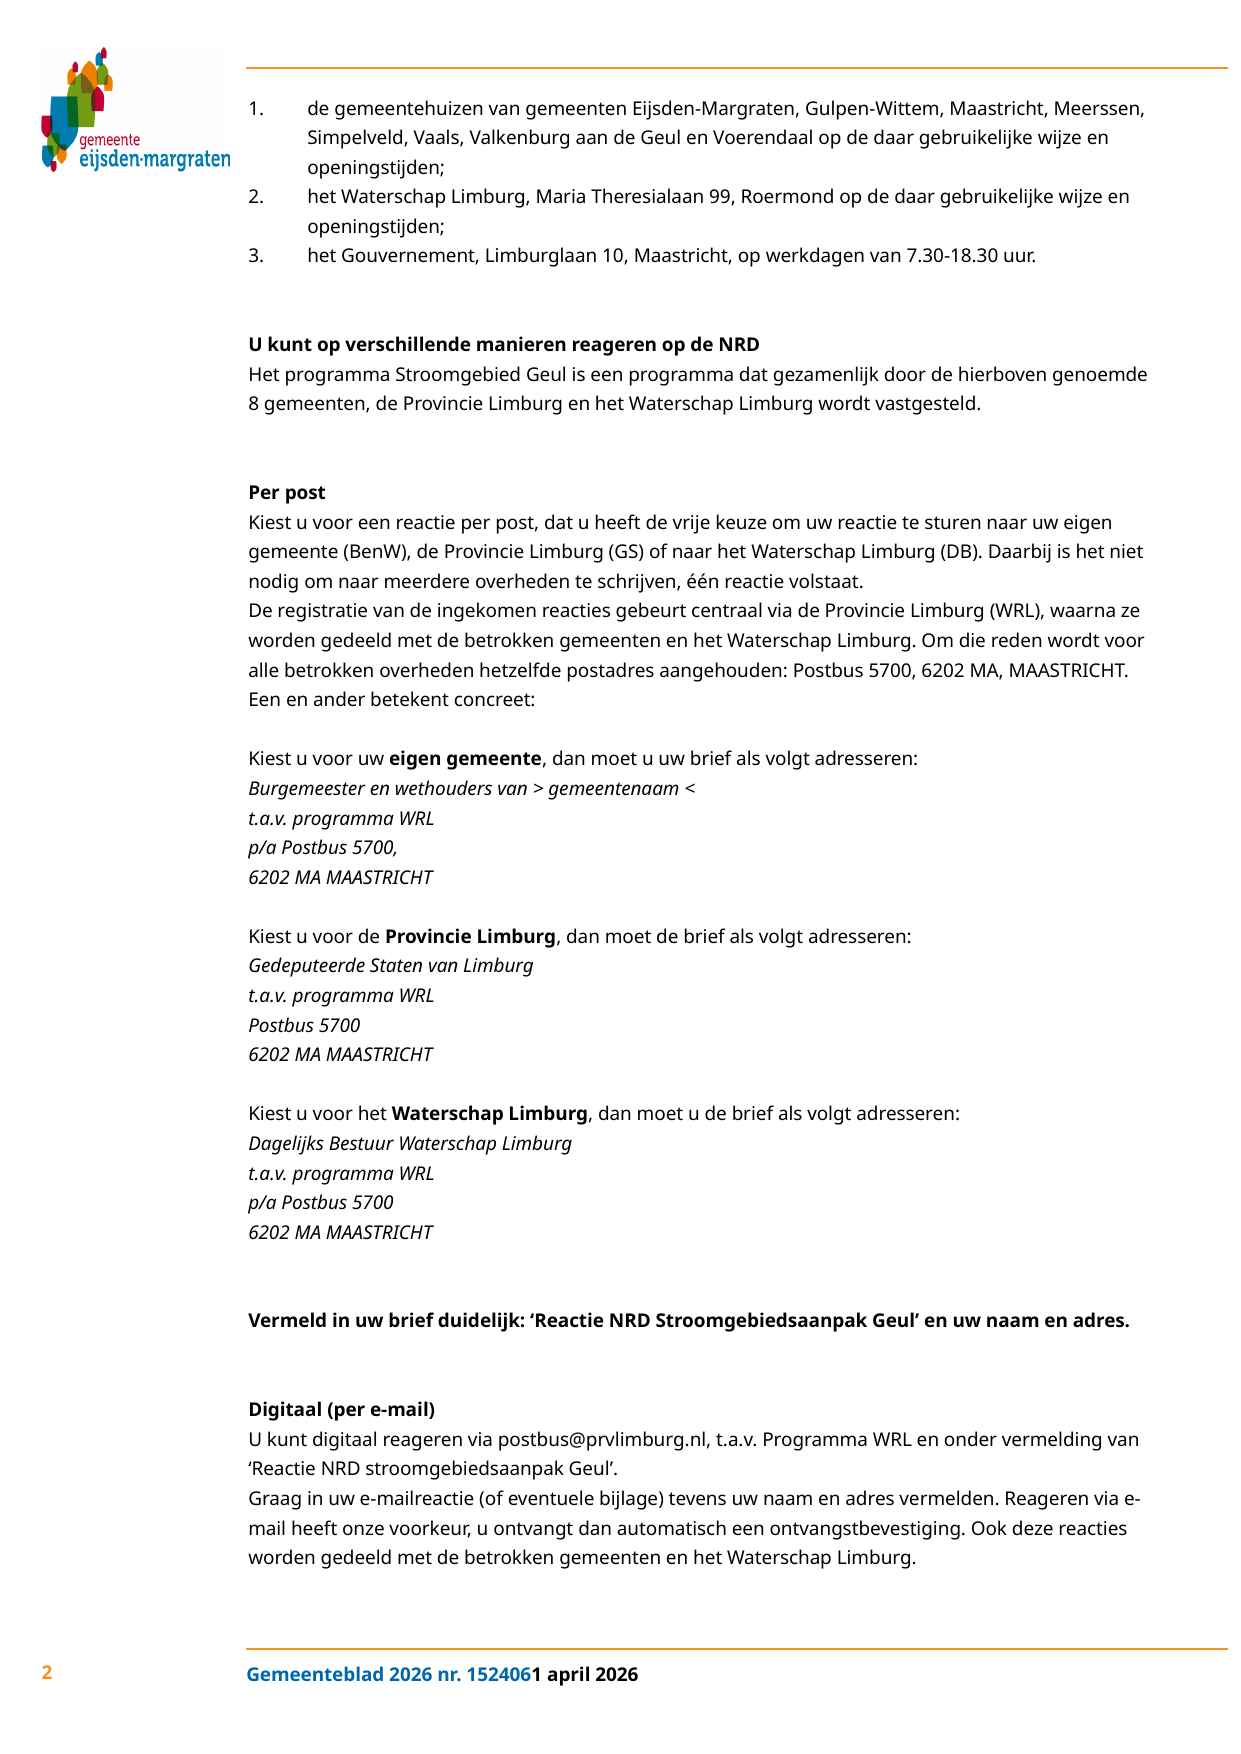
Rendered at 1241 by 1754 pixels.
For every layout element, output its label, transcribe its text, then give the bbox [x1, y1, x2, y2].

list de gemeentehuizen van gemeenten Eijsden-Margraten, Gulpen-Wittem, Maastricht, Meerssen, Simpelveld, Vaals, Valkenburg aan de Geul en Voerendaal op de daar gebruikelijke wijze en openingstijden; [248, 95, 1152, 180]
text t.a.v. programma WRL [248, 805, 1152, 831]
text 6202 MA MAASTRICHT [248, 1219, 1152, 1245]
text Vermeld in uw brief duidelijk: ‘Reactie NRD Stroomgebiedsaanpak Geul’ en uw naam en adres. [248, 1308, 1152, 1333]
text Graag in uw e-mailreactie (of eventuele bijlage) tevens uw naam en adres vermelden. Reageren via e-mail heeft onze voorkeur, u ontvangt dan automatisch een ontvangstbevestiging. Ook deze reacties worden gedeeld met de betrokken gemeenten en het Waterschap Limburg. [248, 1485, 1152, 1570]
list het Gouvernement, Limburglaan 10, Maastricht, op werkdagen van 7.30-18.30 uur. [248, 243, 1152, 268]
text Dagelijks Bestuur Waterschap Limburg [248, 1130, 1152, 1156]
text U kunt digitaal reageren via postbus@prvlimburg.nl, t.a.v. Programma WRL en onder vermelding van ‘Reactie NRD stroomgebiedsaanpak Geul’. [248, 1426, 1152, 1481]
picture [41, 47, 231, 172]
text 6202 MA MAASTRICHT [248, 864, 1152, 890]
text Het programma Stroomgebied Geul is een programma dat gezamenlijk door de hierboven genoemde 8 gemeenten, de Provincie Limburg en het Waterschap Limburg wordt vastgesteld. [248, 361, 1152, 416]
text Kiest u voor uw eigen gemeente, dan moet u uw brief als volgt adresseren: [248, 746, 1152, 771]
text p/a Postbus 5700, [248, 834, 1152, 860]
text t.a.v. programma WRL [248, 982, 1152, 1008]
text Digitaal (per e-mail) [248, 1396, 1152, 1422]
list het Waterschap Limburg, Maria Theresialaan 99, Roermond op de daar gebruikelijke wijze en openingstijden; [248, 183, 1152, 239]
text t.a.v. programma WRL [248, 1160, 1152, 1186]
text Kiest u voor het Waterschap Limburg, dan moet u de brief als volgt adresseren: [248, 1101, 1152, 1126]
text 6202 MA MAASTRICHT [248, 1041, 1152, 1067]
text Per post [248, 479, 1152, 505]
text p/a Postbus 5700 [248, 1189, 1152, 1215]
text Gedeputeerde Staten van Limburg [248, 953, 1152, 978]
text Postbus 5700 [248, 1012, 1152, 1038]
text De registratie van de ingekomen reacties gebeurt centraal via de Provincie Limburg (WRL), waarna ze worden gedeeld met de betrokken gemeenten en het Waterschap Limburg. Om die reden wordt voor alle betrokken overheden hetzelfde postadres aangehouden: Postbus 5700, 6202 MA, MAASTRICHT. Een en ander betekent concreet: [248, 598, 1152, 712]
text Kiest u voor de Provincie Limburg, dan moet de brief als volgt adresseren: [248, 923, 1152, 949]
text U kunt op verschillende manieren reageren op de NRD [248, 331, 1152, 357]
text Burgemeester en wethouders van > gemeentenaam < [248, 775, 1152, 801]
text Kiest u voor een reactie per post, dat u heeft de vrije keuze om uw reactie te sturen naar uw eigen gemeente (BenW), de Provincie Limburg (GS) of naar het Waterschap Limburg (DB). Daarbij is het niet nodig om naar meerdere overheden te schrijven, één reactie volstaat. [248, 509, 1152, 594]
